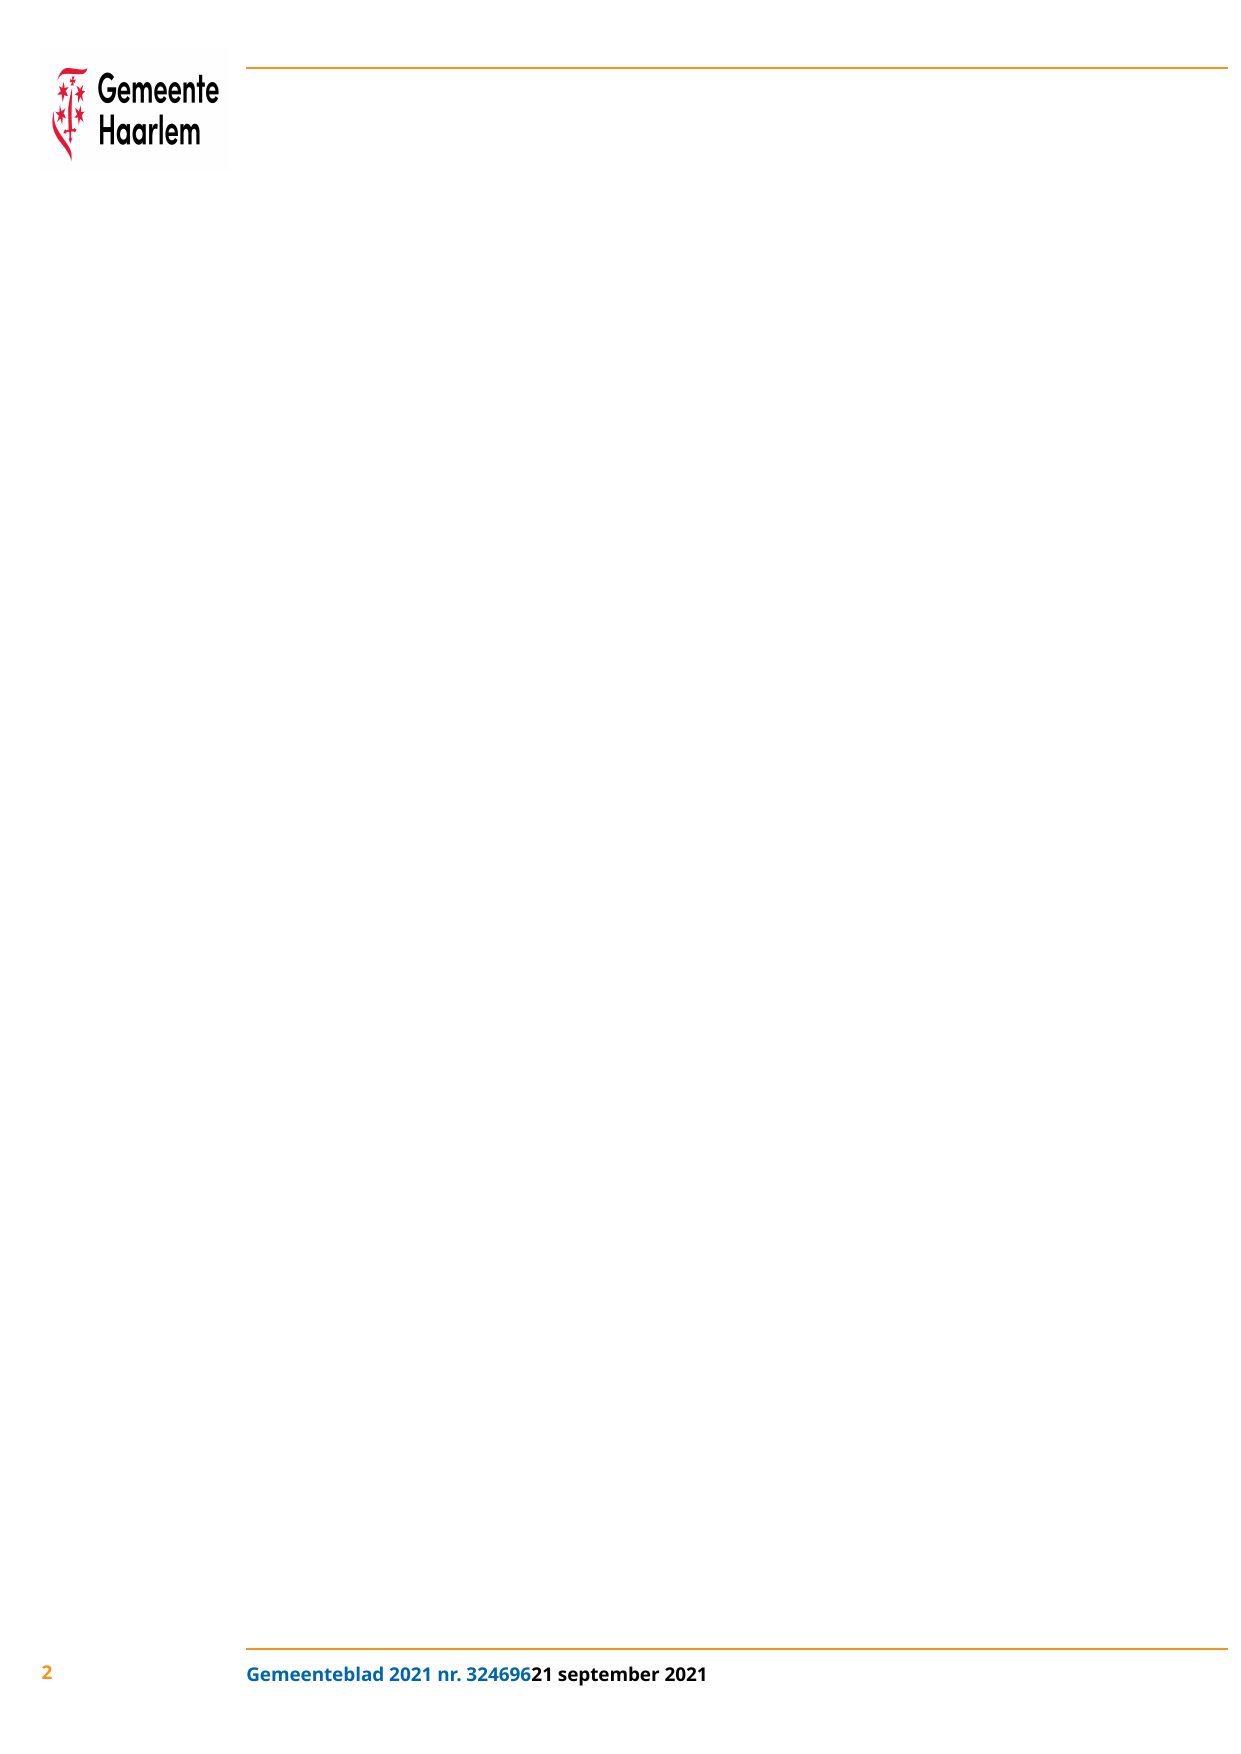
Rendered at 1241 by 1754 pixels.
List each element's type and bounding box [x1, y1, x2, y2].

picture [41, 47, 231, 172]
